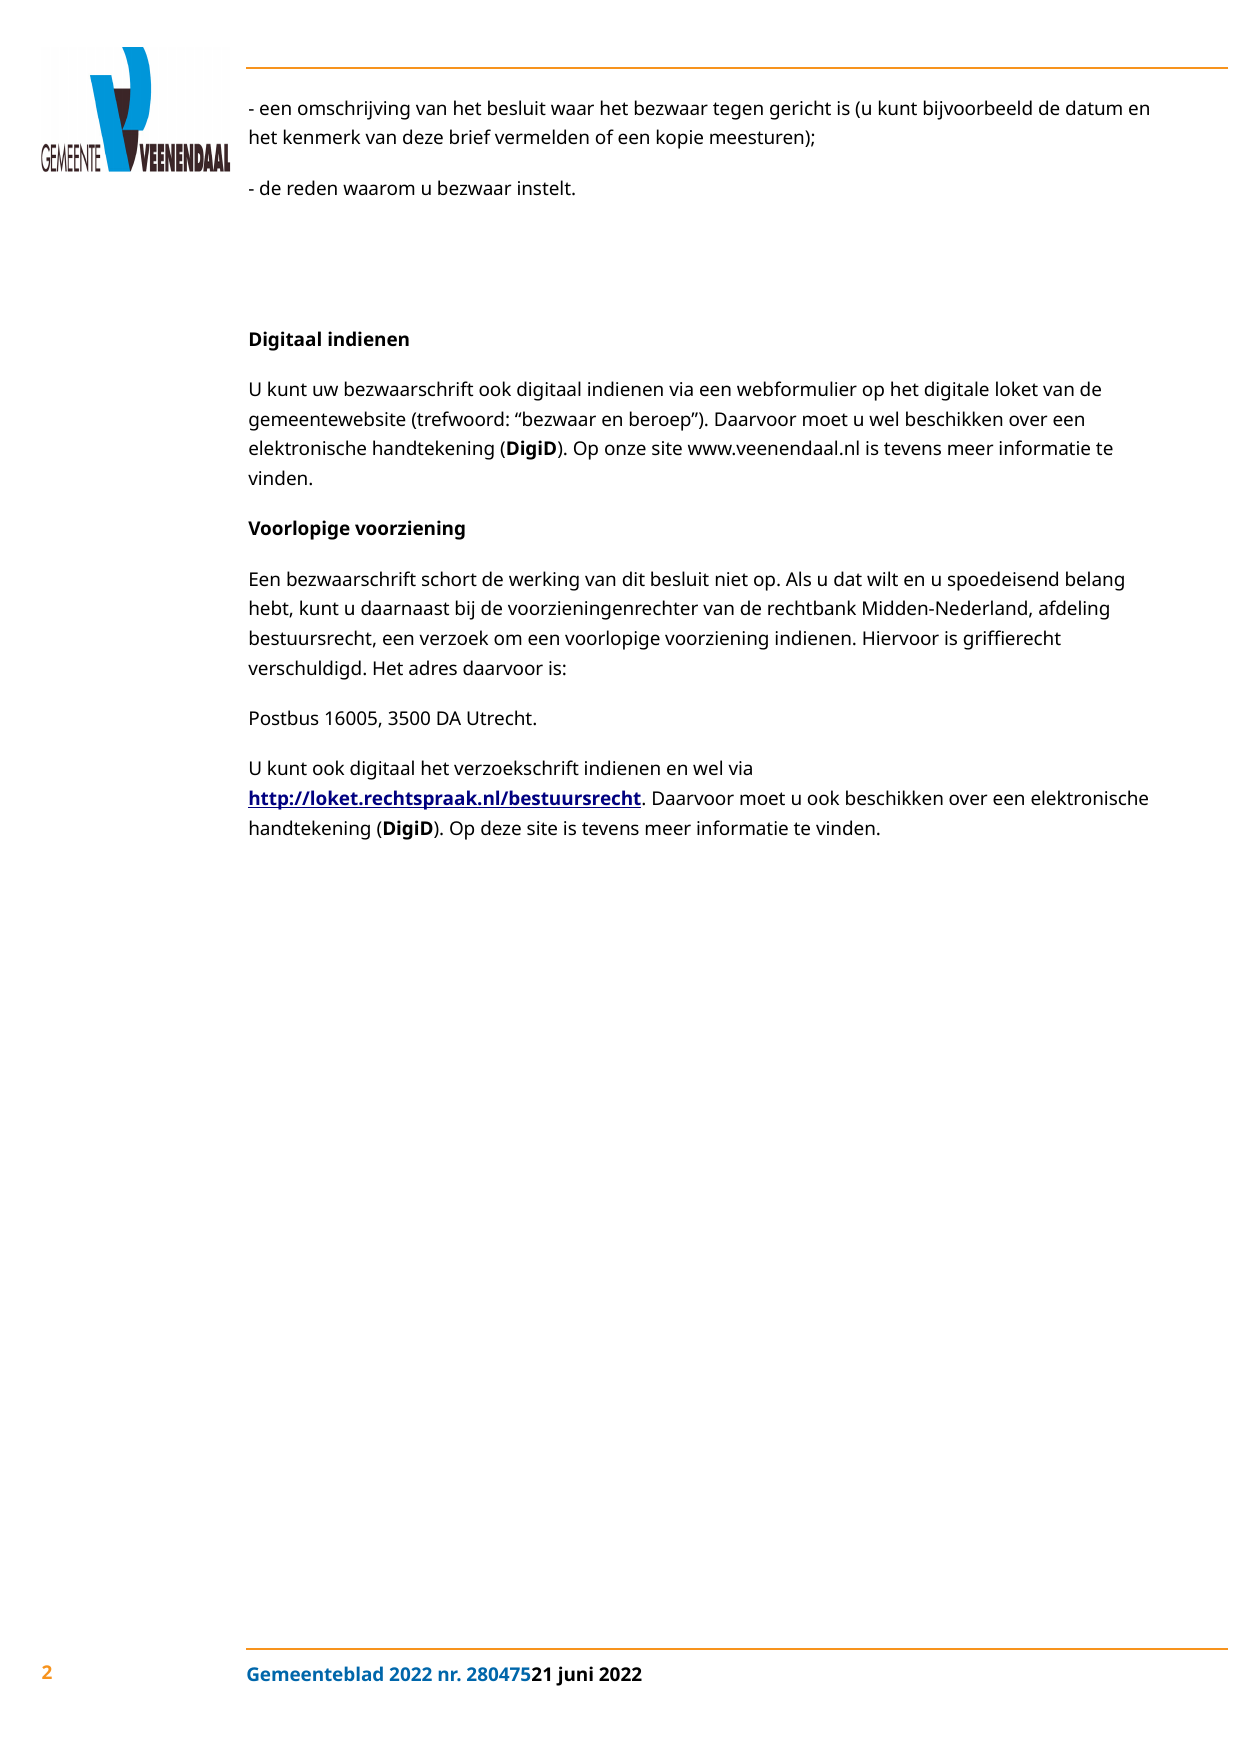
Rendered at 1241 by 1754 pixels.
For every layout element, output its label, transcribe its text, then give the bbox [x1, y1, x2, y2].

picture [41, 47, 130, 172]
text U kunt uw bezwaarschrift ook digitaal indienen via een webformulier op het digitale loket van de gemeentewebsite (trefwoord: “bezwaar en beroep”). Daarvoor moet u wel beschikken over een elektronische handtekening (DigiD). Op onze site www.veenendaal.nl is tevens meer informatie te vinden. [248, 376, 1152, 491]
text Voorlopige voorziening [248, 516, 1152, 541]
text - een omschrijving van het besluit waar het bezwaar tegen gericht is (u kunt bijvoorbeeld de datum en het kenmerk van deze brief vermelden of een kopie meesturen); [248, 95, 1152, 150]
text Een bezwaarschrift schort de werking van dit besluit niet op. Als u dat wilt en u spoedeisend belang hebt, kunt u daarnaast bij de voorzieningenrechter van de rechtbank Midden-Nederland, afdeling bestuursrecht, een verzoek om een voorlopige voorziening indienen. Hiervoor is griffierecht verschuldigd. Het adres daarvoor is: [248, 566, 1152, 681]
text - de reden waarom u bezwaar instelt. [248, 175, 1152, 201]
picture [123, 47, 231, 172]
text Postbus 16005, 3500 DA Utrecht. [248, 705, 1152, 731]
text Digitaal indienen [248, 326, 1152, 352]
text U kunt ook digitaal het verzoekschrift indienen en wel via http://loket.rechtspraak.nl/bestuursrecht. Daarvoor moet u ook beschikken over een elektronische handtekening (DigiD). Op deze site is tevens meer informatie te vinden. [248, 756, 1152, 841]
